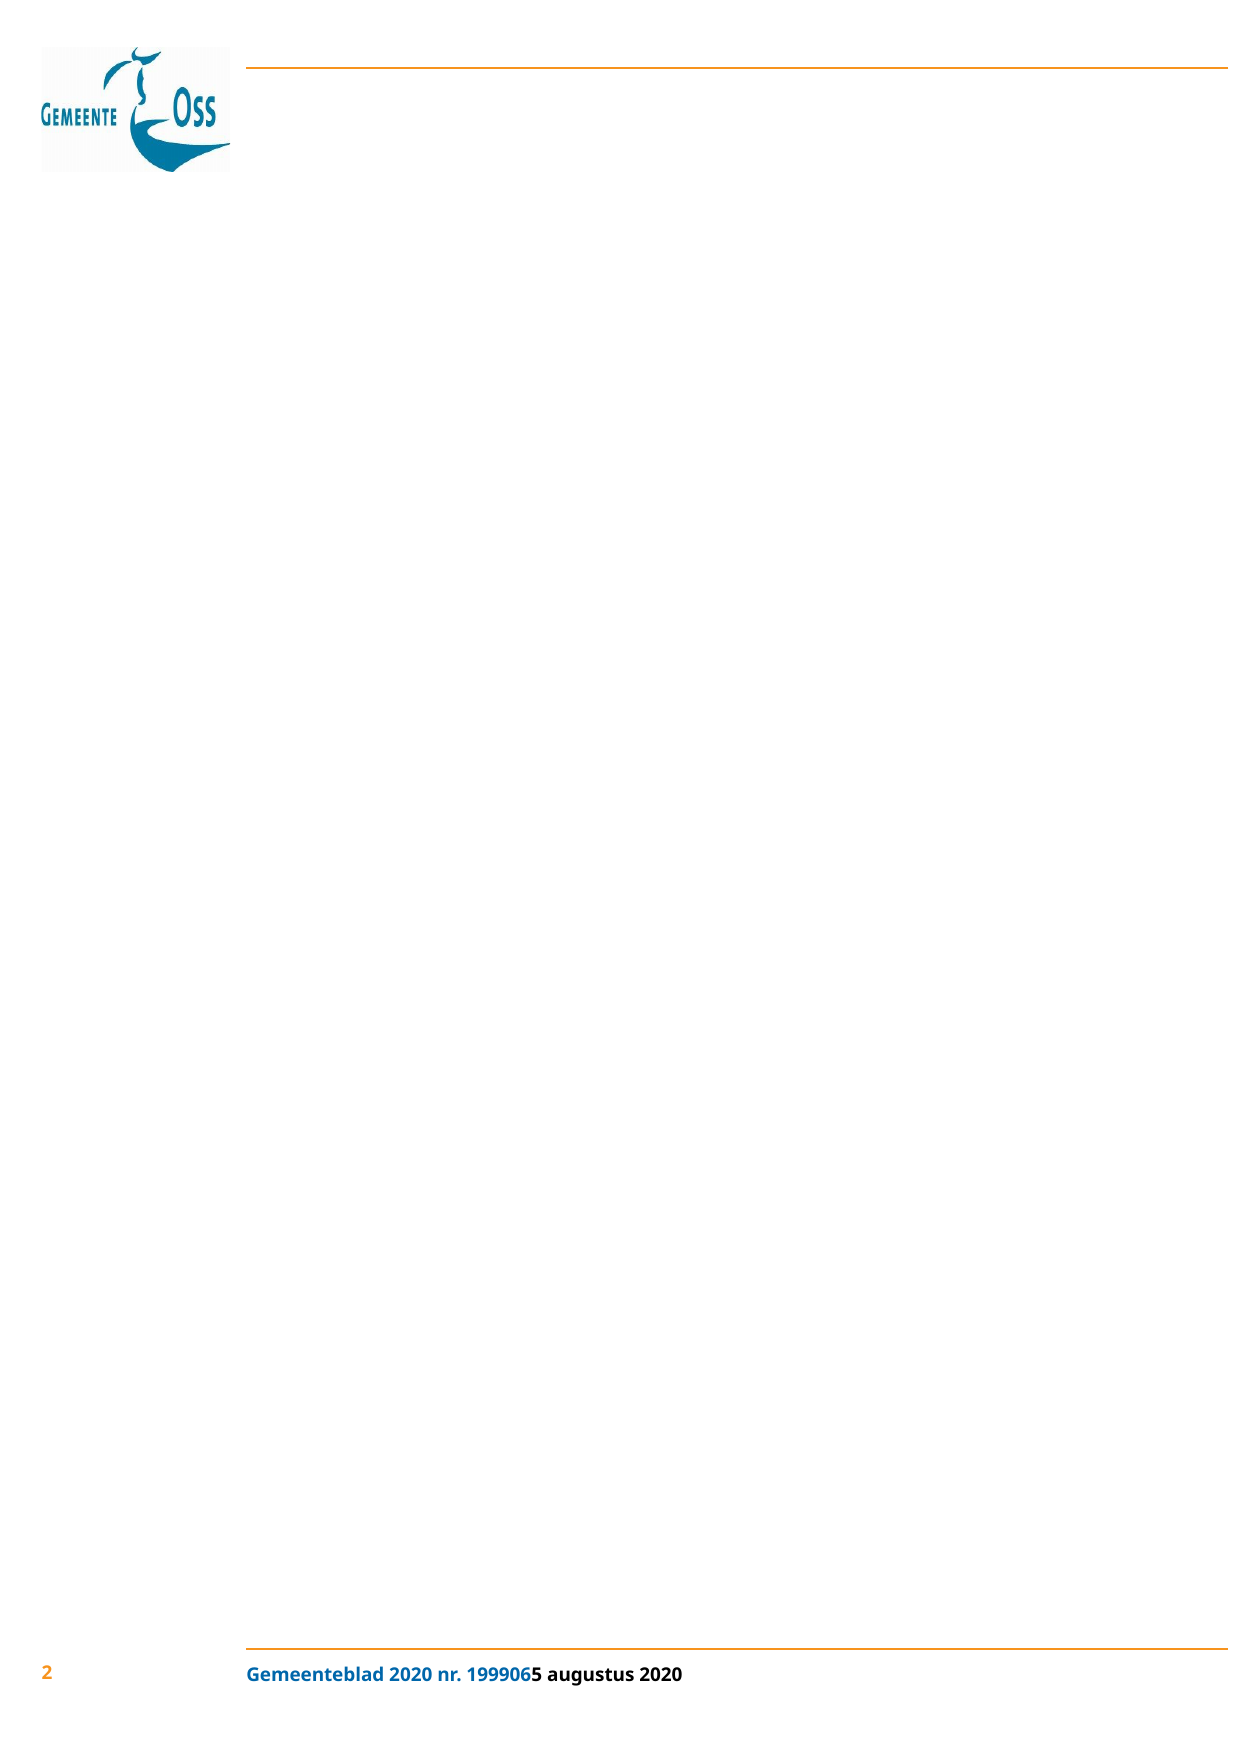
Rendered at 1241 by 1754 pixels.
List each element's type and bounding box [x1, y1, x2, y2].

picture [41, 47, 231, 172]
